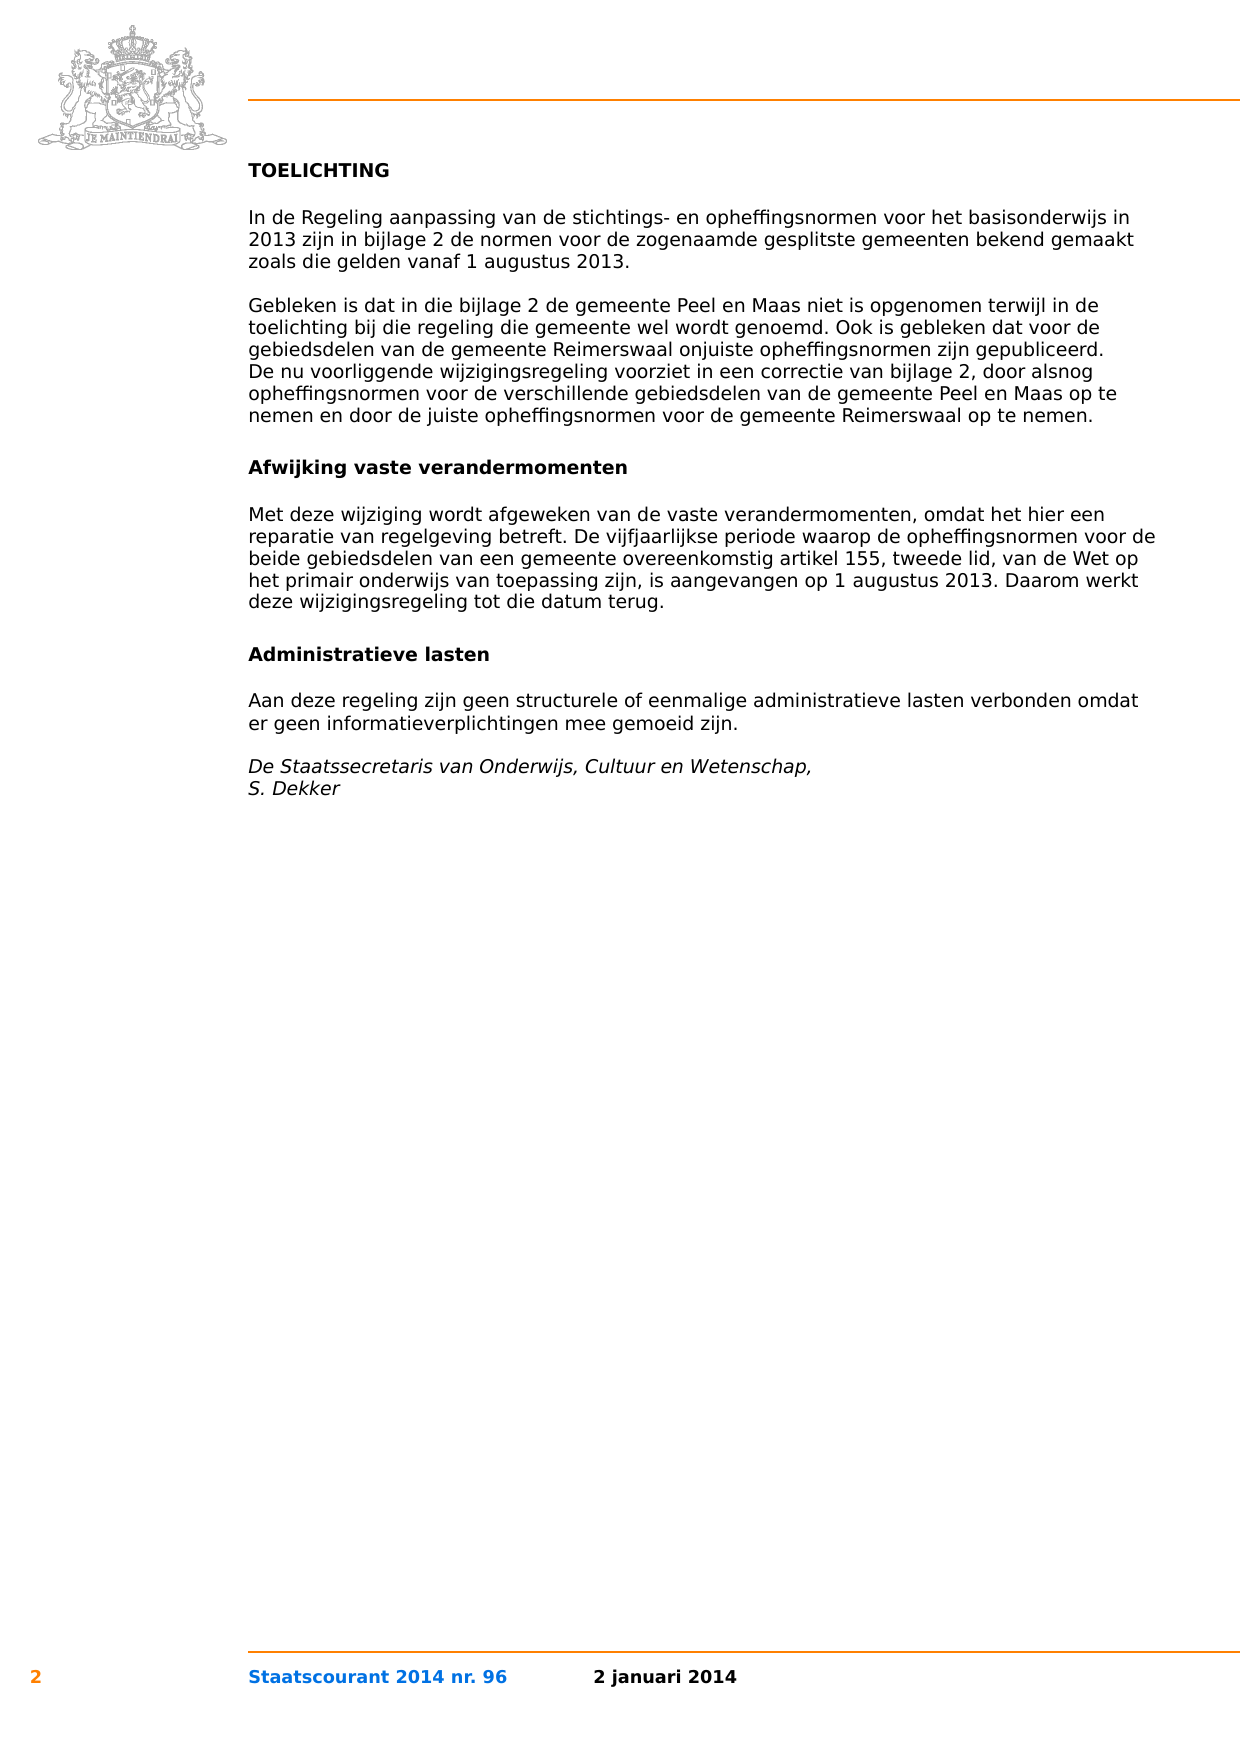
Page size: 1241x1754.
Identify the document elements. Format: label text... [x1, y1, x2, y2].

text De nu voorliggende wijzigingsregeling voorziet in een correctie van bijlage 2, door alsnog opheffingsnormen voor de verschillende gebiedsdelen van de gemeente Peel en Maas op te nemen en door de juiste opheffingsnormen voor de gemeente Reimerswaal op te nemen. [248, 361, 1163, 427]
subtitle Administratieve lasten [248, 643, 1163, 665]
text In de Regeling aanpassing van de stichtings- en opheffingsnormen voor het basisonderwijs in 2013 zijn in bijlage 2 de normen voor de zogenaamde gesplitste gemeenten bekend gemaakt zoals die gelden vanaf 1 augustus 2013. [248, 207, 1163, 273]
text Gebleken is dat in die bijlage 2 de gemeente Peel en Maas niet is opgenomen terwijl in de toelichting bij die regeling die gemeente wel wordt genoemd. Ook is gebleken dat voor de gebiedsdelen van de gemeente Reimerswaal onjuiste opheffingsnormen zijn gepubliceerd. [248, 295, 1163, 361]
subtitle Afwijking vaste verandermomenten [248, 457, 1163, 478]
text Met deze wijziging wordt afgeweken van de vaste verandermomenten, omdat het hier een reparatie van regelgeving betreft. De vijfjaarlijkse periode waarop de opheffingsnormen voor de beide gebiedsdelen van een gemeente overeenkomstig artikel 155, tweede lid, van de Wet op het primair onderwijs van toepassing zijn, is aangevangen op 1 augustus 2013. Daarom werkt deze wijzigingsregeling tot die datum terug. [248, 503, 1163, 613]
text De Staatssecretaris van Onderwijs, Cultuur en Wetenschap, S. Dekker [248, 756, 1163, 800]
text Aan deze regeling zijn geen structurele of eenmalige administratieve lasten verbonden omdat er geen informatieverplichtingen mee gemoeid zijn. [248, 690, 1163, 734]
picture [38, 25, 227, 150]
subtitle TOELICHTING [248, 160, 1163, 182]
